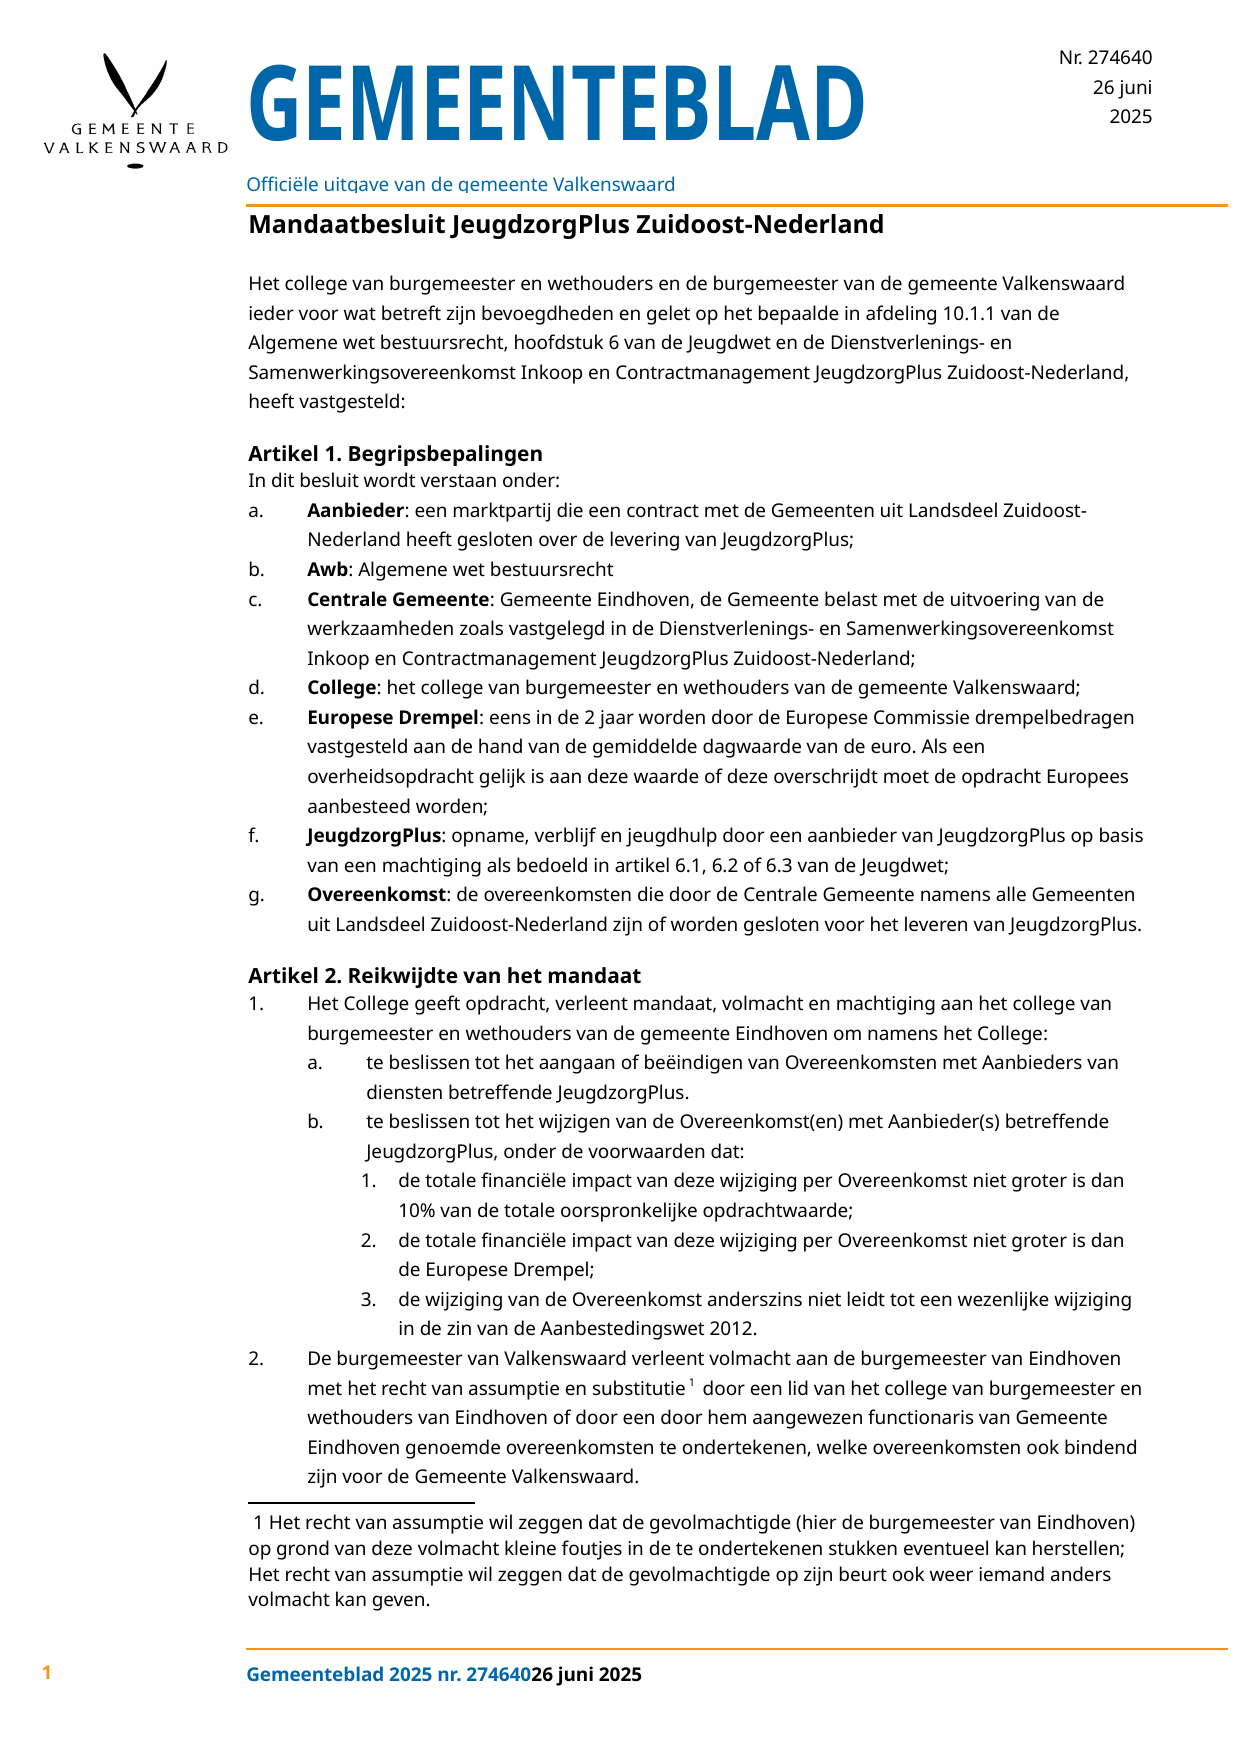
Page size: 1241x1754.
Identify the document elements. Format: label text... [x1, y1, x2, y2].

text Artikel 2. Reikwijdte van het mandaat [248, 962, 1152, 990]
list Het recht van assumptie wil zeggen dat de gevolmachtigde (hier de burgemeester van Eindhoven) op grond van deze volmacht kleine foutjes in de te ondertekenen stukken eventueel kan herstellen; Het recht van assumptie wil zeggen dat de gevolmachtigde op zijn beurt ook weer iemand anders volmacht kan geven. [248, 1509, 1152, 1612]
list de totale financiële impact van deze wijziging per Overeenkomst niet groter is dan 10% van de totale oorspronkelijke opdrachtwaarde; [361, 1168, 1152, 1223]
list Het College geeft opdracht, verleent mandaat, volmacht en machtiging aan het college van burgemeester en wethouders van de gemeente Eindhoven om namens het College: [248, 990, 1152, 1045]
list De burgemeester van Valkenswaard verleent volmacht aan de burgemeester van Eindhoven met het recht van assumptie en substitutie door een lid van het college van burgemeester en wethouders van Eindhoven of door een door hem aangewezen functionaris van Gemeente Eindhoven genoemde overeenkomsten te ondertekenen, welke overeenkomsten ook bindend zijn voor de Gemeente Valkenswaard. [248, 1345, 1152, 1489]
text In dit besluit wordt verstaan onder: [248, 467, 1152, 493]
list JeugdzorgPlus: opname, verblijf en jeugdhulp door een aanbieder van JeugdzorgPlus op basis van een machtiging als bedoeld in artikel 6.1, 6.2 of 6.3 van de Jeugdwet; [248, 822, 1152, 878]
text Het college van burgemeester en wethouders en de burgemeester van de gemeente Valkenswaard ieder voor wat betreft zijn bevoegdheden en gelet op het bepaalde in afdeling 10.1.1 van de Algemene wet bestuursrecht, hoofdstuk 6 van de Jeugdwet en de Dienstverlenings- en Samenwerkingsovereenkomst Inkoop en Contractmanagement JeugdzorgPlus Zuidoost-Nederland, heeft vastgesteld: [248, 270, 1152, 414]
list Aanbieder: een marktpartij die een contract met de Gemeenten uit Landsdeel Zuidoost-Nederland heeft gesloten over de levering van JeugdzorgPlus; [248, 497, 1152, 552]
list Awb: Algemene wet bestuursrecht [248, 556, 1152, 582]
list Overeenkomst: de overeenkomsten die door de Centrale Gemeente namens alle Gemeenten uit Landsdeel Zuidoost-Nederland zijn of worden gesloten voor het leveren van JeugdzorgPlus. [248, 882, 1152, 937]
list Europese Drempel: eens in de 2 jaar worden door de Europese Commissie drempelbedragen vastgesteld aan de hand van de gemiddelde dagwaarde van de euro. Als een overheidsopdracht gelijk is aan deze waarde of deze overschrijdt moet de opdracht Europees aanbesteed worden; [248, 704, 1152, 819]
list de totale financiële impact van deze wijziging per Overeenkomst niet groter is dan de Europese Drempel; [361, 1227, 1152, 1282]
list de wijziging van de Overeenkomst anderszins niet leidt tot een wezenlijke wijziging in de zin van de Aanbestedingswet 2012. [361, 1286, 1152, 1341]
list Centrale Gemeente: Gemeente Eindhoven, de Gemeente belast met de uitvoering van de werkzaamheden zoals vastgelegd in de Dienstverlenings- en Samenwerkingsovereenkomst Inkoop en Contractmanagement JeugdzorgPlus Zuidoost-Nederland; [248, 586, 1152, 671]
list te beslissen tot het wijzigen van de Overeenkomst(en) met Aanbieder(s) betreffende JeugdzorgPlus, onder de voorwaarden dat: [307, 1108, 1152, 1164]
text Mandaatbesluit JeugdzorgPlus Zuidoost-Nederland [248, 207, 1152, 241]
list te beslissen tot het aangaan of beëindigen van Overeenkomsten met Aanbieders van diensten betreffende JeugdzorgPlus. [307, 1049, 1152, 1104]
text Artikel 1. Begripsbepalingen [248, 439, 1152, 467]
picture [41, 47, 231, 172]
list College: het college van burgemeester en wethouders van de gemeente Valkenswaard; [248, 674, 1152, 700]
